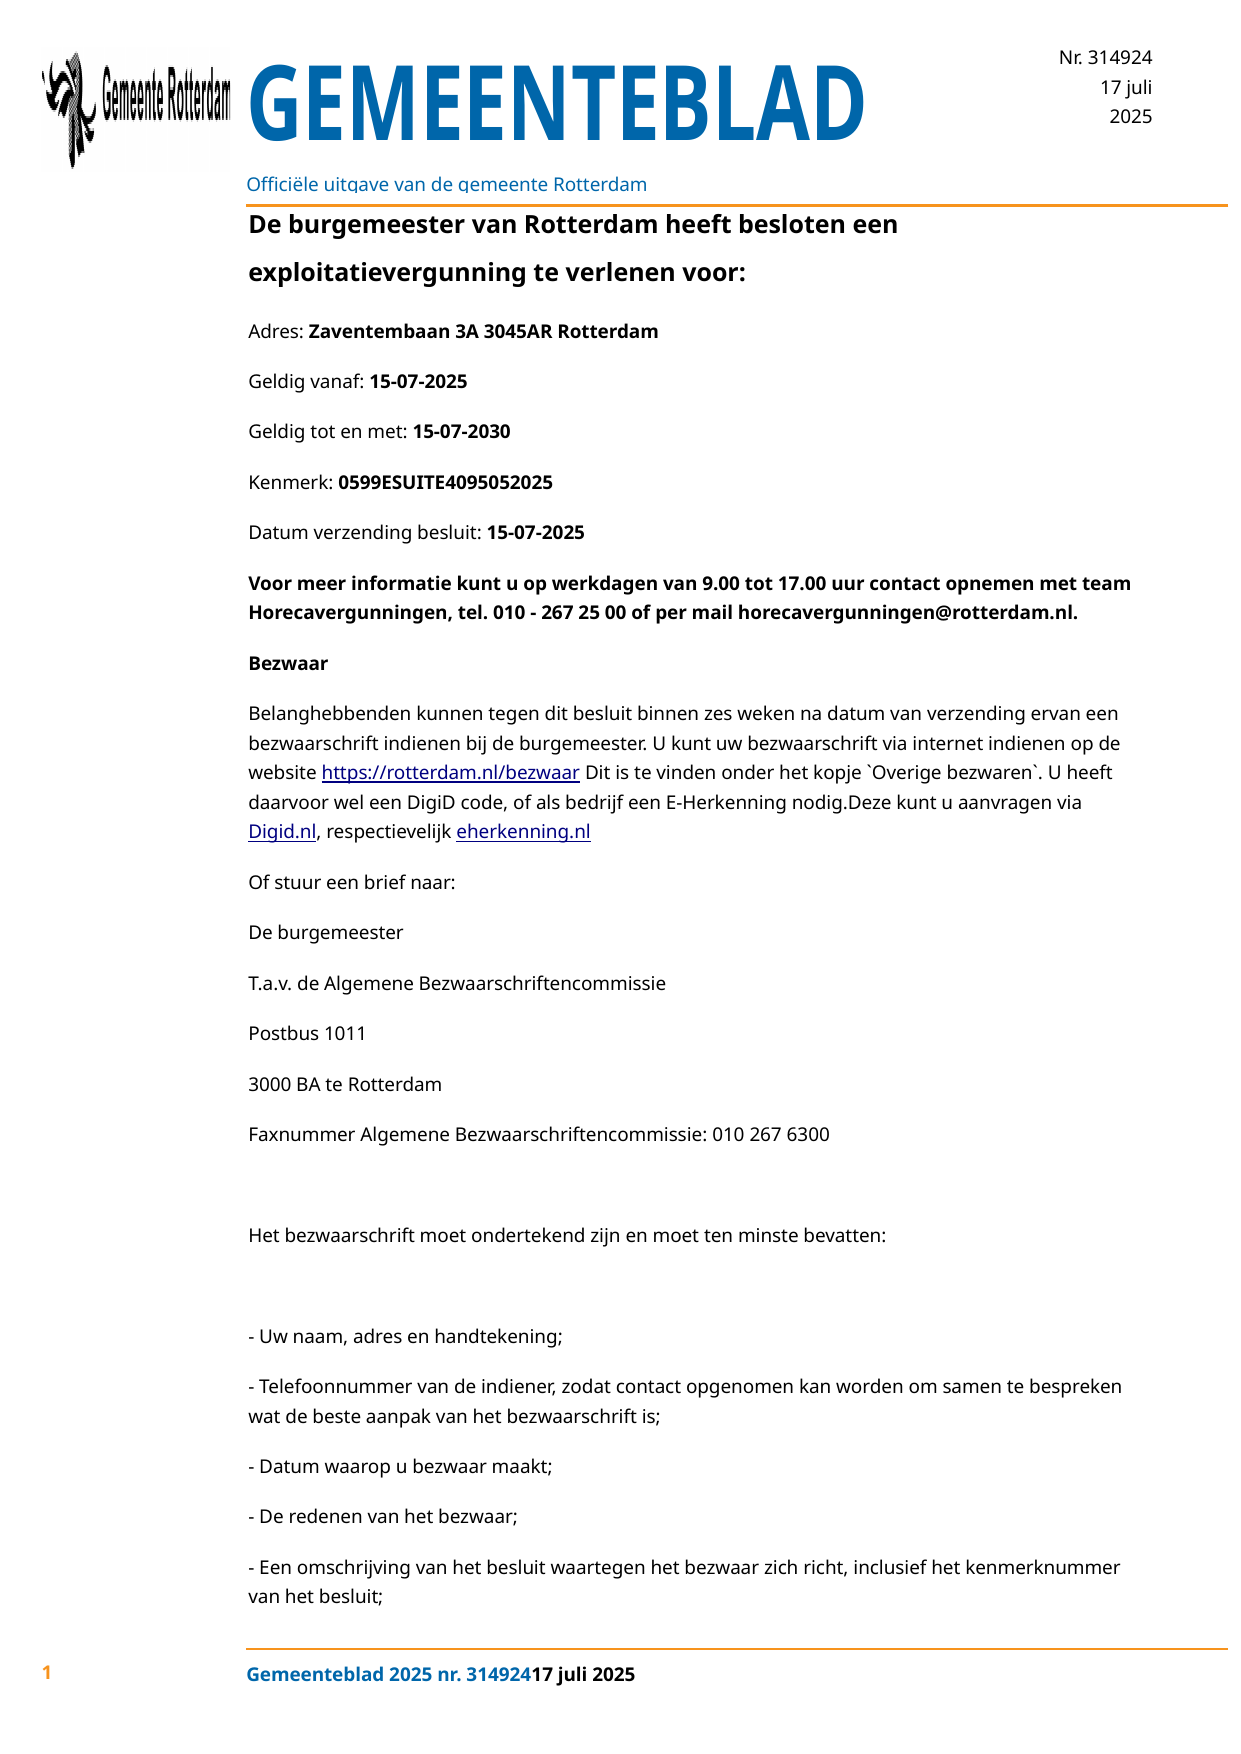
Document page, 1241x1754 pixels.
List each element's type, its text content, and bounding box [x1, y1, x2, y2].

text Postbus 1011 [248, 1020, 1152, 1046]
text - Telefoonnummer van de indiener, zodat contact opgenomen kan worden om samen te bespreken wat de beste aanpak van het bezwaarschrift is; [248, 1373, 1152, 1429]
text Adres: Zaventembaan 3A 3045AR Rotterdam [248, 318, 1152, 344]
text - Datum waarop u bezwaar maakt; [248, 1453, 1152, 1479]
text - Een omschrijving van het besluit waartegen het bezwaar zich richt, inclusief het kenmerknummer van het besluit; [248, 1554, 1152, 1609]
text - De redenen van het bezwaar; [248, 1504, 1152, 1529]
text Of stuur een brief naar: [248, 869, 1152, 895]
text Voor meer informatie kunt u op werkdagen van 9.00 tot 17.00 uur contact opnemen met team Horecavergunningen, tel. 010 - 267 25 00 of per mail horecavergunningen@rotterdam.nl. [248, 570, 1152, 625]
text 3000 BA te Rotterdam [248, 1071, 1152, 1097]
text Geldig tot en met: 15-07-2030 [248, 419, 1152, 444]
text De burgemeester van Rotterdam heeft besloten een exploitatievergunning te verlenen voor: [248, 207, 1152, 288]
text Kenmerk: 0599ESUITE4095052025 [248, 469, 1152, 495]
text Belanghebbenden kunnen tegen dit besluit binnen zes weken na datum van verzending ervan een bezwaarschrift indienen bij de burgemeester. U kunt uw bezwaarschrift via internet indienen op de website https://rotterdam.nl/bezwaar Dit is te vinden onder het kopje `Overige bezwaren`. U heeft daarvoor wel een DigiD code, of als bedrijf een E-Herkenning nodig.Deze kunt u aanvragen via Digid.nl, respectievelijk eherkenning.nl [248, 700, 1152, 844]
text Geldig vanaf: 15-07-2025 [248, 368, 1152, 394]
text - Uw naam, adres en handtekening; [248, 1323, 1152, 1349]
text De burgemeester [248, 919, 1152, 945]
text T.a.v. de Algemene Bezwaarschriftencommissie [248, 970, 1152, 996]
text Het bezwaarschrift moet ondertekend zijn en moet ten minste bevatten: [248, 1222, 1152, 1248]
text Faxnummer Algemene Bezwaarschriftencommissie: 010 267 6300 [248, 1121, 1152, 1147]
text Bezwaar [248, 650, 1152, 676]
text Datum verzending besluit: 15-07-2025 [248, 519, 1152, 545]
picture [41, 47, 231, 172]
